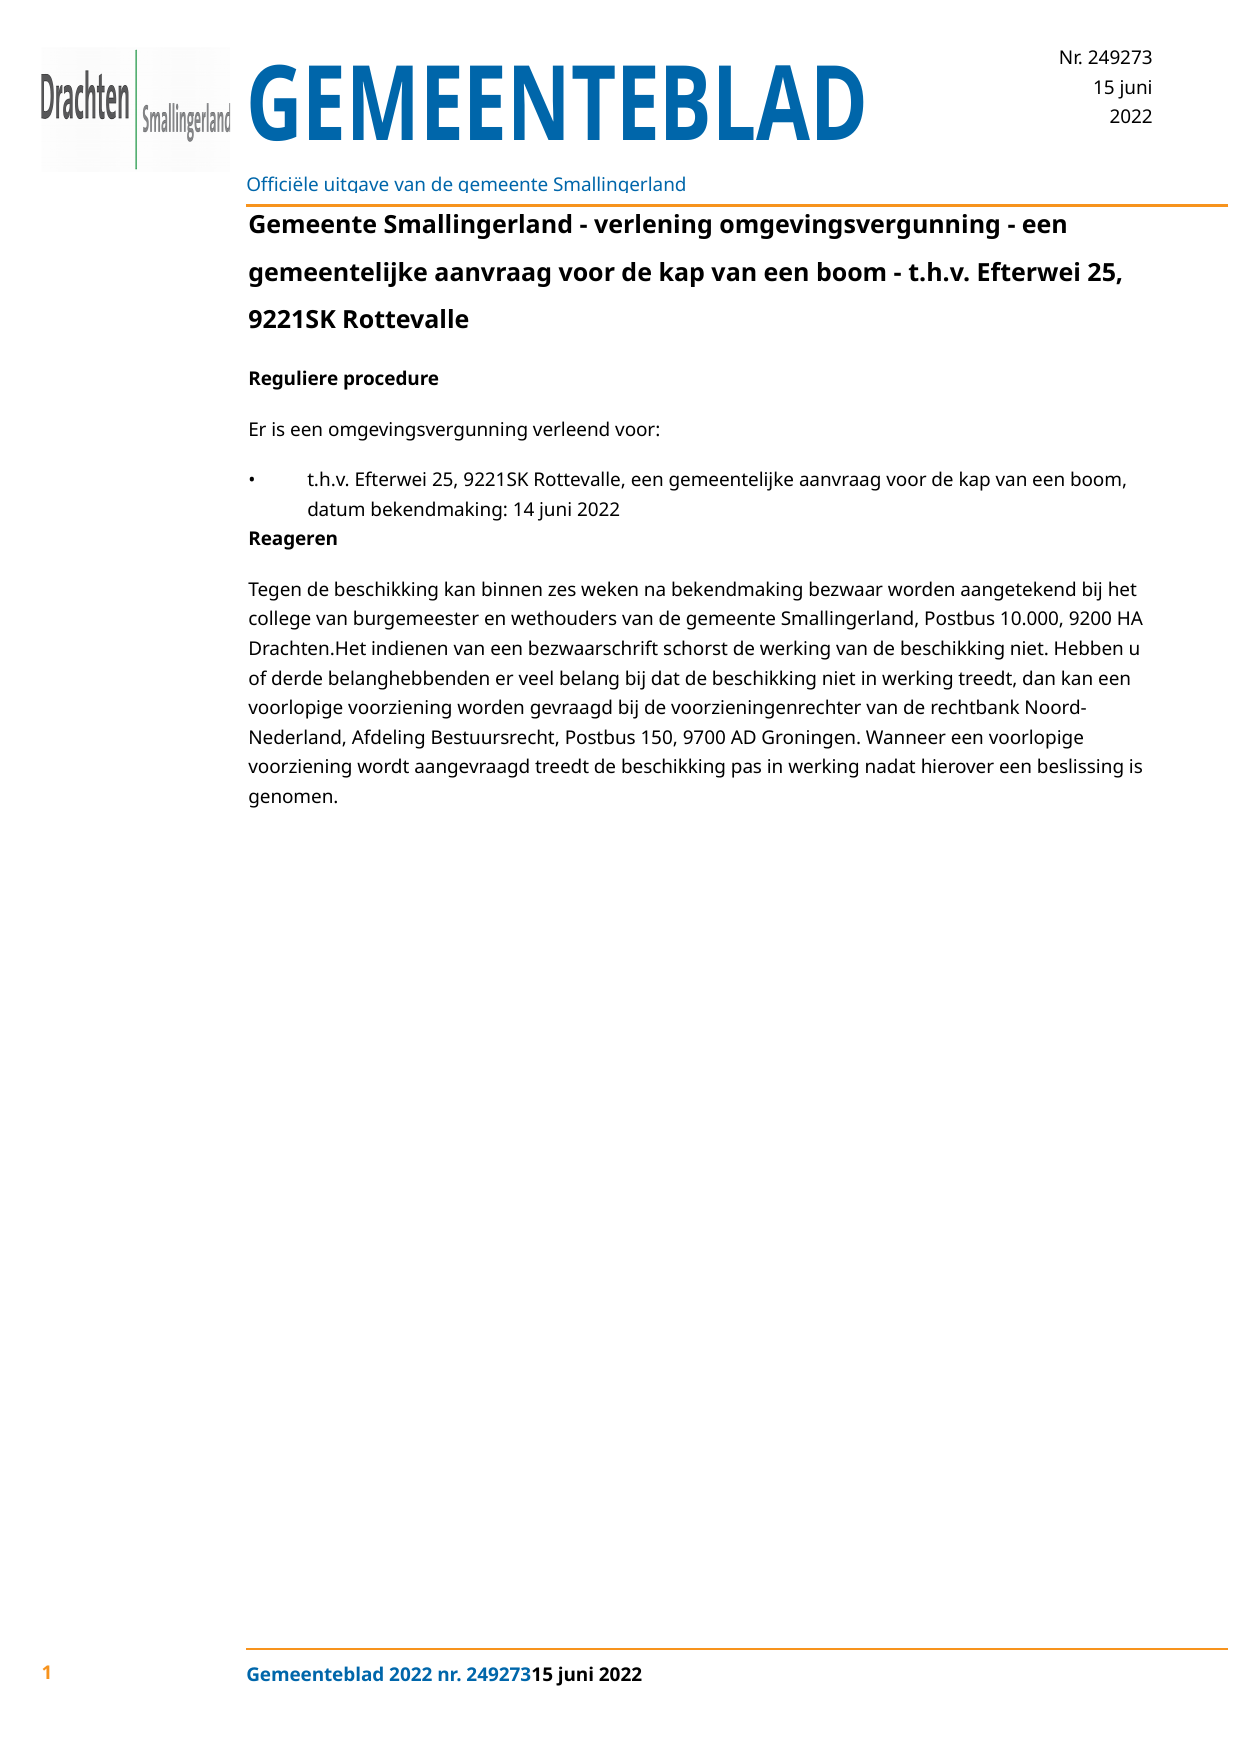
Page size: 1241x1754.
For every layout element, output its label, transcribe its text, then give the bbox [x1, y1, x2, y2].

list t.h.v. Efterwei 25, 9221SK Rottevalle, een gemeentelijke aanvraag voor de kap van een boom, datum bekendmaking: 14 juni 2022 [248, 466, 1152, 522]
text Er is een omgevingsvergunning verleend voor: [248, 416, 1152, 442]
text Gemeente Smallingerland - verlening omgevingsvergunning - een gemeentelijke aanvraag voor de kap van een boom - t.h.v. Efterwei 25, 9221SK Rottevalle [248, 207, 1152, 336]
picture [41, 47, 231, 172]
text Reguliere procedure [248, 366, 1152, 391]
text Reageren [248, 526, 1152, 551]
text Tegen de beschikking kan binnen zes weken na bekendmaking bezwaar worden aangetekend bij het college van burgemeester en wethouders van de gemeente Smallingerland, Postbus 10.000, 9200 HA Drachten.Het indienen van een bezwaarschrift schorst de werking van de beschikking niet. Hebben u of derde belanghebbenden er veel belang bij dat de beschikking niet in werking treedt, dan kan een voorlopige voorziening worden gevraagd bij de voorzieningenrechter van de rechtbank Noord-Nederland, Afdeling Bestuursrecht, Postbus 150, 9700 AD Groningen. Wanneer een voorlopige voorziening wordt aangevraagd treedt de beschikking pas in werking nadat hierover een beslissing is genomen. [248, 576, 1152, 809]
